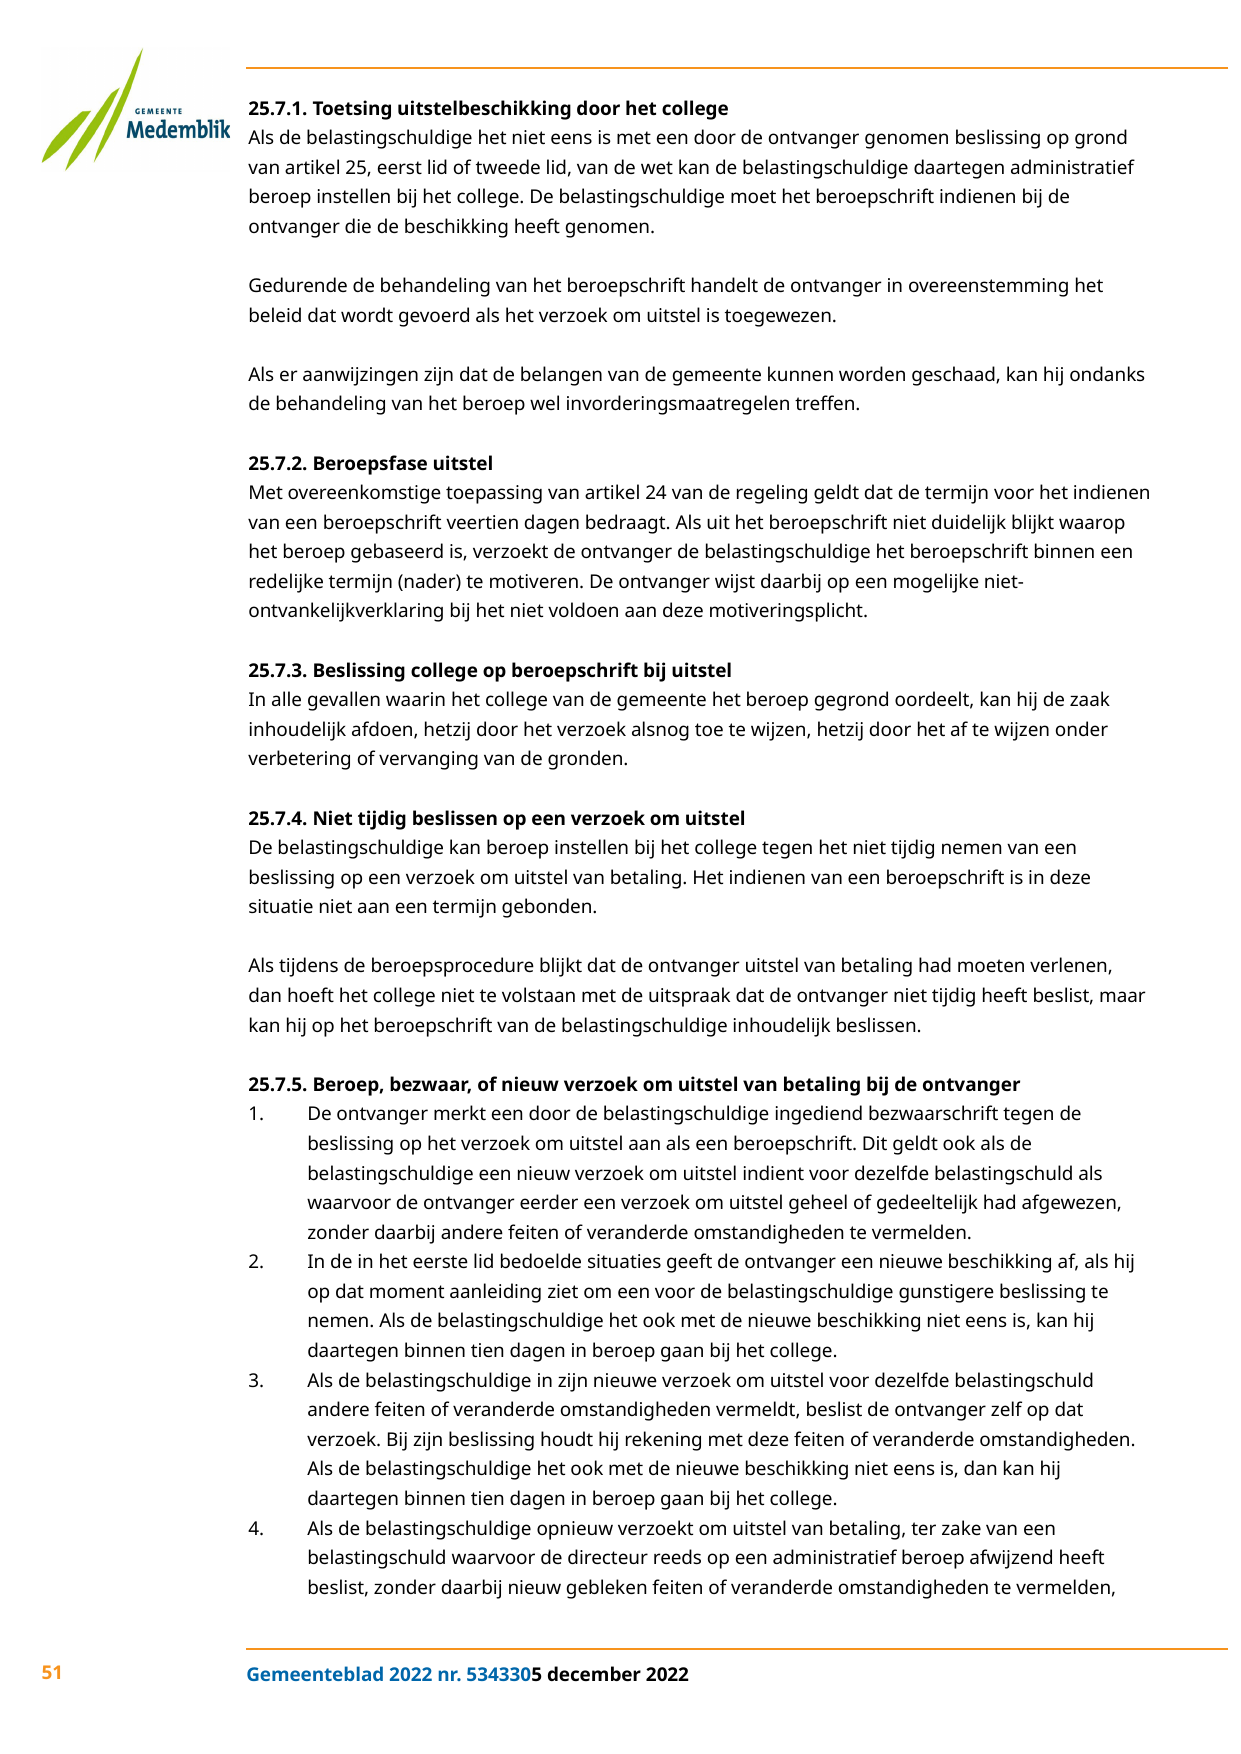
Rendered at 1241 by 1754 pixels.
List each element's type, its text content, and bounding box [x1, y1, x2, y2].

text 25.7.3. Beslissing college op beroepschrift bij uitstel [248, 657, 1152, 683]
text 25.7.4. Niet tijdig beslissen op een verzoek om uitstel [248, 805, 1152, 831]
text Als er aanwijzingen zijn dat de belangen van de gemeente kunnen worden geschaad, kan hij ondanks de behandeling van het beroep wel invorderingsmaatregelen treffen. [248, 361, 1152, 416]
text Gedurende de behandeling van het beroepschrift handelt de ontvanger in overeenstemming het beleid dat wordt gevoerd als het verzoek om uitstel is toegewezen. [248, 272, 1152, 328]
text 25.7.1. Toetsing uitstelbeschikking door het college [248, 95, 1152, 121]
list Als de belastingschuldige in zijn nieuwe verzoek om uitstel voor dezelfde belastingschuld andere feiten of veranderde omstandigheden vermeldt, beslist de ontvanger zelf op dat verzoek. Bij zijn beslissing houdt hij rekening met deze feiten of veranderde omstandigheden. Als de belastingschuldige het ook met de nieuwe beschikking niet eens is, dan kan hij daartegen binnen tien dagen in beroep gaan bij het college. [248, 1367, 1152, 1511]
text De belastingschuldige kan beroep instellen bij het college tegen het niet tijdig nemen van een beslissing op een verzoek om uitstel van betaling. Het indienen van een beroepschrift is in deze situatie niet aan een termijn gebonden. [248, 834, 1152, 919]
text In alle gevallen waarin het college van de gemeente het beroep gegrond oordeelt, kan hij de zaak inhoudelijk afdoen, hetzij door het verzoek alsnog toe te wijzen, hetzij door het af te wijzen onder verbetering of vervanging van de gronden. [248, 686, 1152, 771]
picture [41, 47, 231, 172]
list In de in het eerste lid bedoelde situaties geeft de ontvanger een nieuwe beschikking af, als hij op dat moment aanleiding ziet om een voor de belastingschuldige gunstigere beslissing te nemen. Als de belastingschuldige het ook met de nieuwe beschikking niet eens is, kan hij daartegen binnen tien dagen in beroep gaan bij het college. [248, 1248, 1152, 1363]
list De ontvanger merkt een door de belastingschuldige ingediend bezwaarschrift tegen de beslissing op het verzoek om uitstel aan als een beroepschrift. Dit geldt ook als de belastingschuldige een nieuw verzoek om uitstel indient voor dezelfde belastingschuld als waarvoor de ontvanger eerder een verzoek om uitstel geheel of gedeeltelijk had afgewezen, zonder daarbij andere feiten of veranderde omstandigheden te vermelden. [248, 1101, 1152, 1245]
text 25.7.2. Beroepsfase uitstel [248, 450, 1152, 476]
text Als tijdens de beroepsprocedure blijkt dat de ontvanger uitstel van betaling had moeten verlenen, dan hoeft het college niet te volstaan met de uitspraak dat de ontvanger niet tijdig heeft beslist, maar kan hij op het beroepschrift van de belastingschuldige inhoudelijk beslissen. [248, 953, 1152, 1038]
text 25.7.5. Beroep, bezwaar, of nieuw verzoek om uitstel van betaling bij de ontvanger [248, 1071, 1152, 1097]
list Als de belastingschuldige opnieuw verzoekt om uitstel van betaling, ter zake van een belastingschuld waarvoor de directeur reeds op een administratief beroep afwijzend heeft beslist, zonder daarbij nieuw gebleken feiten of veranderde omstandigheden te vermelden, [248, 1515, 1152, 1600]
text Als de belastingschuldige het niet eens is met een door de ontvanger genomen beslissing op grond van artikel 25, eerst lid of tweede lid, van de wet kan de belastingschuldige daartegen administratief beroep instellen bij het college. De belastingschuldige moet het beroepschrift indienen bij de ontvanger die de beschikking heeft genomen. [248, 124, 1152, 239]
text Met overeenkomstige toepassing van artikel 24 van de regeling geldt dat de termijn voor het indienen van een beroepschrift veertien dagen bedraagt. Als uit het beroepschrift niet duidelijk blijkt waarop het beroep gebaseerd is, verzoekt de ontvanger de belastingschuldige het beroepschrift binnen een redelijke termijn (nader) te motiveren. De ontvanger wijst daarbij op een mogelijke niet-ontvankelijkverklaring bij het niet voldoen aan deze motiveringsplicht. [248, 479, 1152, 623]
